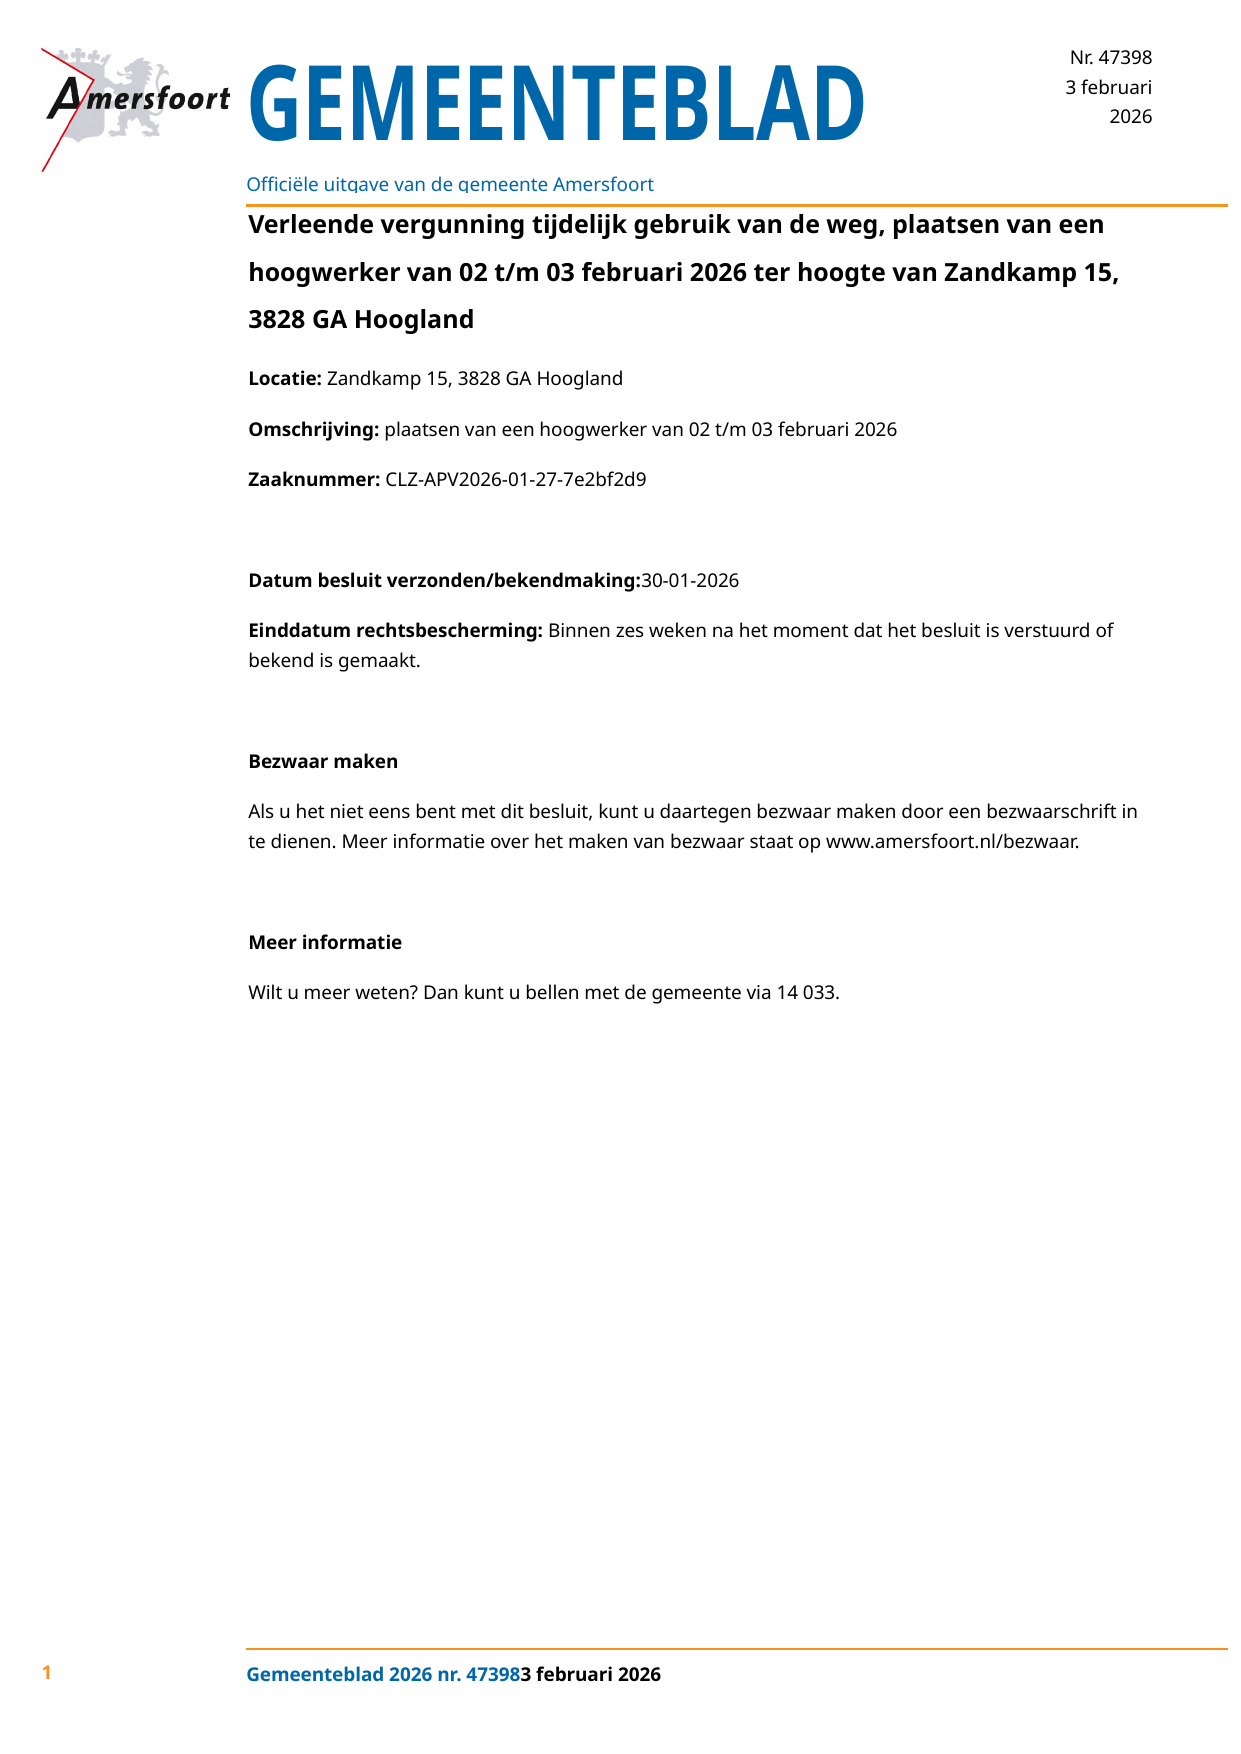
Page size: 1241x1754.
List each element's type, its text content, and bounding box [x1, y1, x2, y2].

text Locatie: Zandkamp 15, 3828 GA Hoogland [248, 366, 1152, 391]
picture [41, 47, 231, 172]
text Bezwaar maken [248, 748, 1152, 774]
text Wilt u meer weten? Dan kunt u bellen met de gemeente via 14 033. [248, 979, 1152, 1005]
text Einddatum rechtsbescherming: Binnen zes weken na het moment dat het besluit is verstuurd of bekend is gemaakt. [248, 618, 1152, 673]
text Verleende vergunning tijdelijk gebruik van de weg, plaatsen van een hoogwerker van 02 t/m 03 februari 2026 ter hoogte van Zandkamp 15, 3828 GA Hoogland [248, 207, 1152, 336]
text Meer informatie [248, 929, 1152, 954]
text Zaaknummer: CLZ-APV2026-01-27-7e2bf2d9 [248, 466, 1152, 492]
text Als u het niet eens bent met dit besluit, kunt u daartegen bezwaar maken door een bezwaarschrift in te dienen. Meer informatie over het maken van bezwaar staat op www.amersfoort.nl/bezwaar. [248, 798, 1152, 854]
text Omschrijving: plaatsen van een hoogwerker van 02 t/m 03 februari 2026 [248, 416, 1152, 442]
text Datum besluit verzonden/bekendmaking:30-01-2026 [248, 567, 1152, 593]
